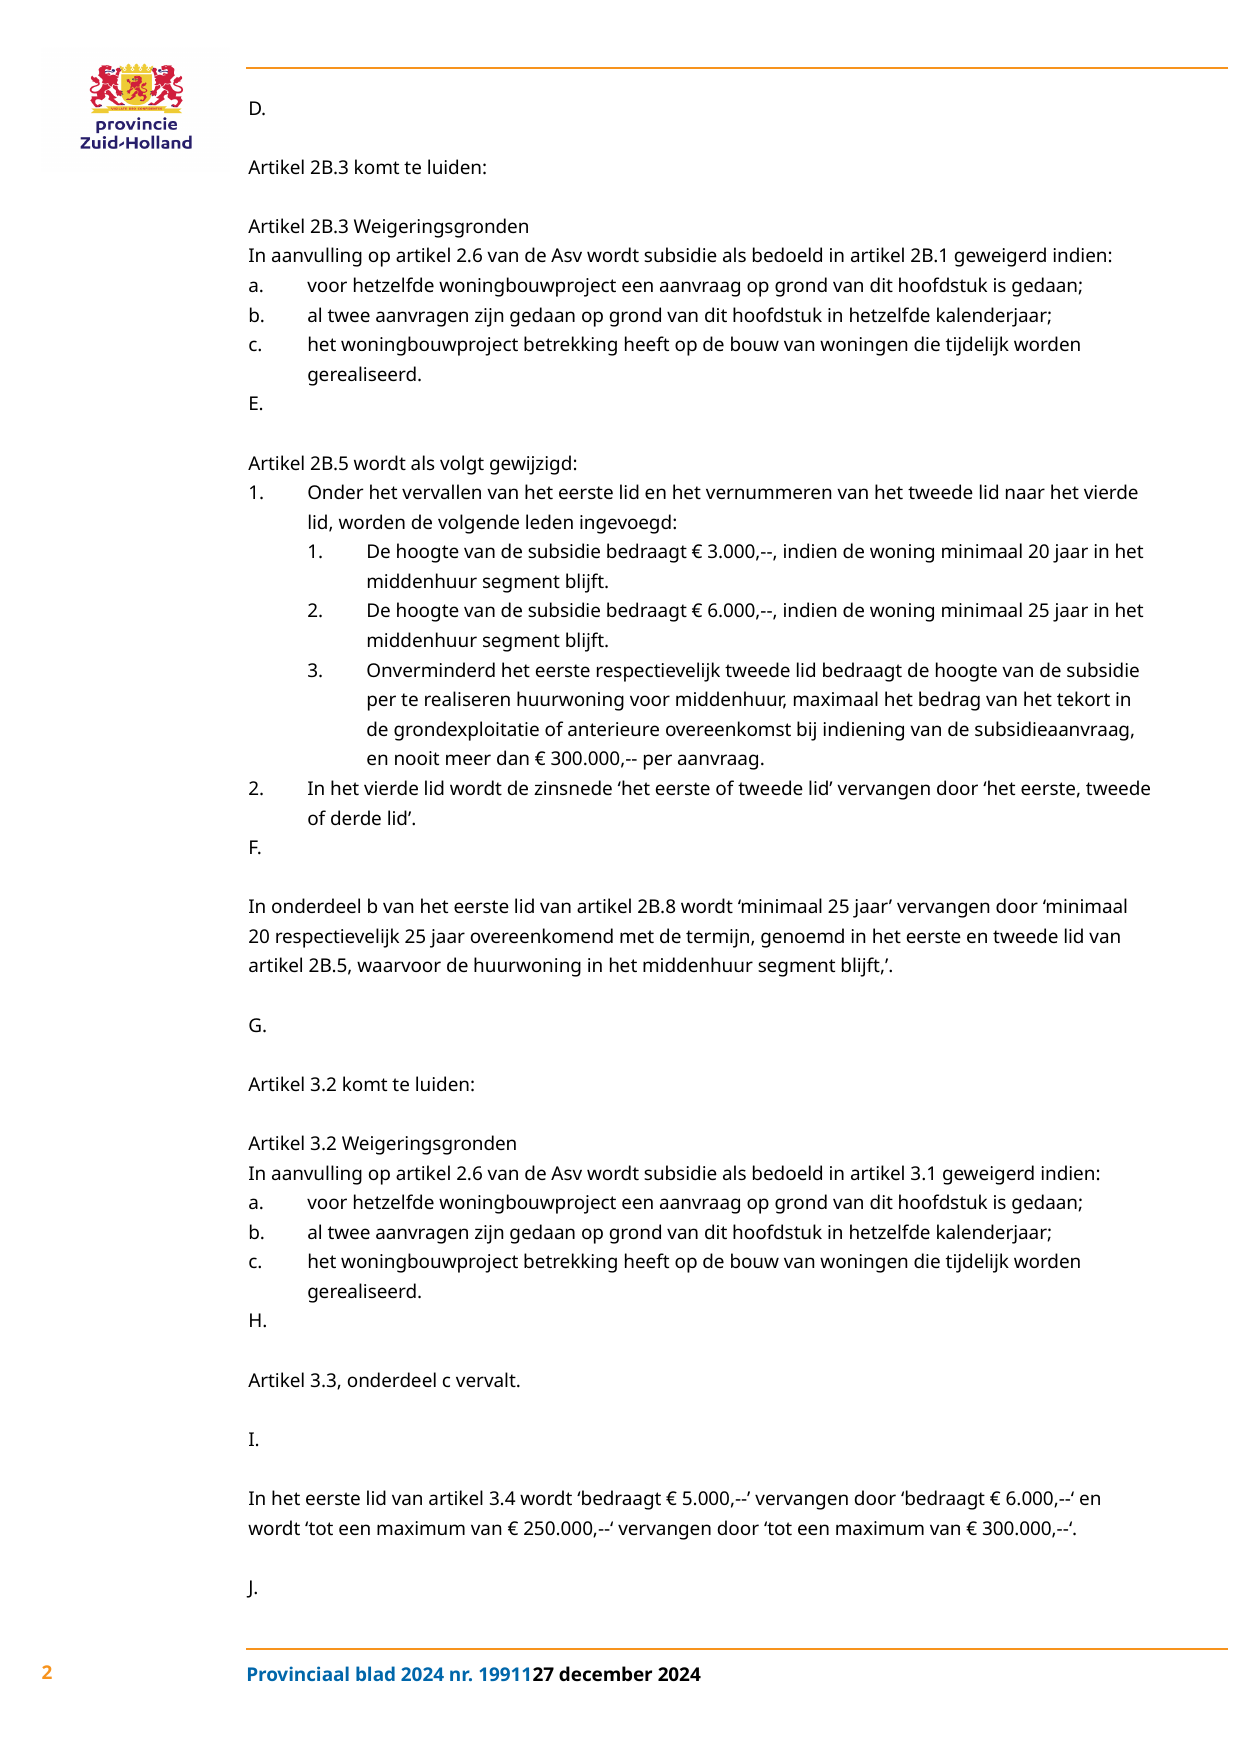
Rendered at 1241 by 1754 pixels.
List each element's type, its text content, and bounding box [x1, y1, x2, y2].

text F. [248, 834, 1152, 860]
text I. [248, 1426, 1152, 1452]
text Artikel 2B.3 Weigeringsgronden [248, 213, 1152, 239]
text J. [248, 1574, 1152, 1600]
list In het vierde lid wordt de zinsnede ‘het eerste of tweede lid’ vervangen door ‘het eerste, tweede of derde lid’. [248, 775, 1152, 831]
text E. [248, 391, 1152, 416]
picture [41, 47, 231, 172]
list voor hetzelfde woningbouwproject een aanvraag op grond van dit hoofdstuk is gedaan; [248, 1189, 1152, 1215]
list al twee aanvragen zijn gedaan op grond van dit hoofdstuk in hetzelfde kalenderjaar; [248, 1219, 1152, 1245]
text In aanvulling op artikel 2.6 van de Asv wordt subsidie als bedoeld in artikel 3.1 geweigerd indien: [248, 1160, 1152, 1186]
list al twee aanvragen zijn gedaan op grond van dit hoofdstuk in hetzelfde kalenderjaar; [248, 302, 1152, 328]
text Artikel 2B.3 komt te luiden: [248, 154, 1152, 180]
list De hoogte van de subsidie bedraagt € 6.000,--, indien de woning minimaal 25 jaar in het middenhuur segment blijft. [307, 598, 1152, 653]
text Artikel 2B.5 wordt als volgt gewijzigd: [248, 450, 1152, 476]
list De hoogte van de subsidie bedraagt € 3.000,--, indien de woning minimaal 20 jaar in het middenhuur segment blijft. [307, 538, 1152, 594]
text G. [248, 1012, 1152, 1038]
text In onderdeel b van het eerste lid van artikel 2B.8 wordt ‘minimaal 25 jaar’ vervangen door ‘minimaal 20 respectievelijk 25 jaar overeenkomend met de termijn, genoemd in het eerste en tweede lid van artikel 2B.5, waarvoor de huurwoning in het middenhuur segment blijft,’. [248, 893, 1152, 978]
text In het eerste lid van artikel 3.4 wordt ‘bedraagt € 5.000,--’ vervangen door ‘bedraagt € 6.000,--‘ en wordt ‘tot een maximum van € 250.000,--‘ vervangen door ‘tot een maximum van € 300.000,--‘. [248, 1485, 1152, 1541]
list het woningbouwproject betrekking heeft op de bouw van woningen die tijdelijk worden gerealiseerd. [248, 331, 1152, 387]
list het woningbouwproject betrekking heeft op de bouw van woningen die tijdelijk worden gerealiseerd. [248, 1248, 1152, 1304]
list Onverminderd het eerste respectievelijk tweede lid bedraagt de hoogte van de subsidie per te realiseren huurwoning voor middenhuur, maximaal het bedrag van het tekort in de grondexploitatie of anterieure overeenkomst bij indiening van de subsidieaanvraag, en nooit meer dan € 300.000,-- per aanvraag. [307, 657, 1152, 771]
text D. [248, 95, 1152, 121]
text Artikel 3.3, onderdeel c vervalt. [248, 1367, 1152, 1393]
text Artikel 3.2 komt te luiden: [248, 1071, 1152, 1097]
list voor hetzelfde woningbouwproject een aanvraag op grond van dit hoofdstuk is gedaan; [248, 272, 1152, 298]
text Artikel 3.2 Weigeringsgronden [248, 1130, 1152, 1156]
text H. [248, 1308, 1152, 1333]
text In aanvulling op artikel 2.6 van de Asv wordt subsidie als bedoeld in artikel 2B.1 geweigerd indien: [248, 243, 1152, 268]
list Onder het vervallen van het eerste lid en het vernummeren van het tweede lid naar het vierde lid, worden de volgende leden ingevoegd: [248, 479, 1152, 535]
